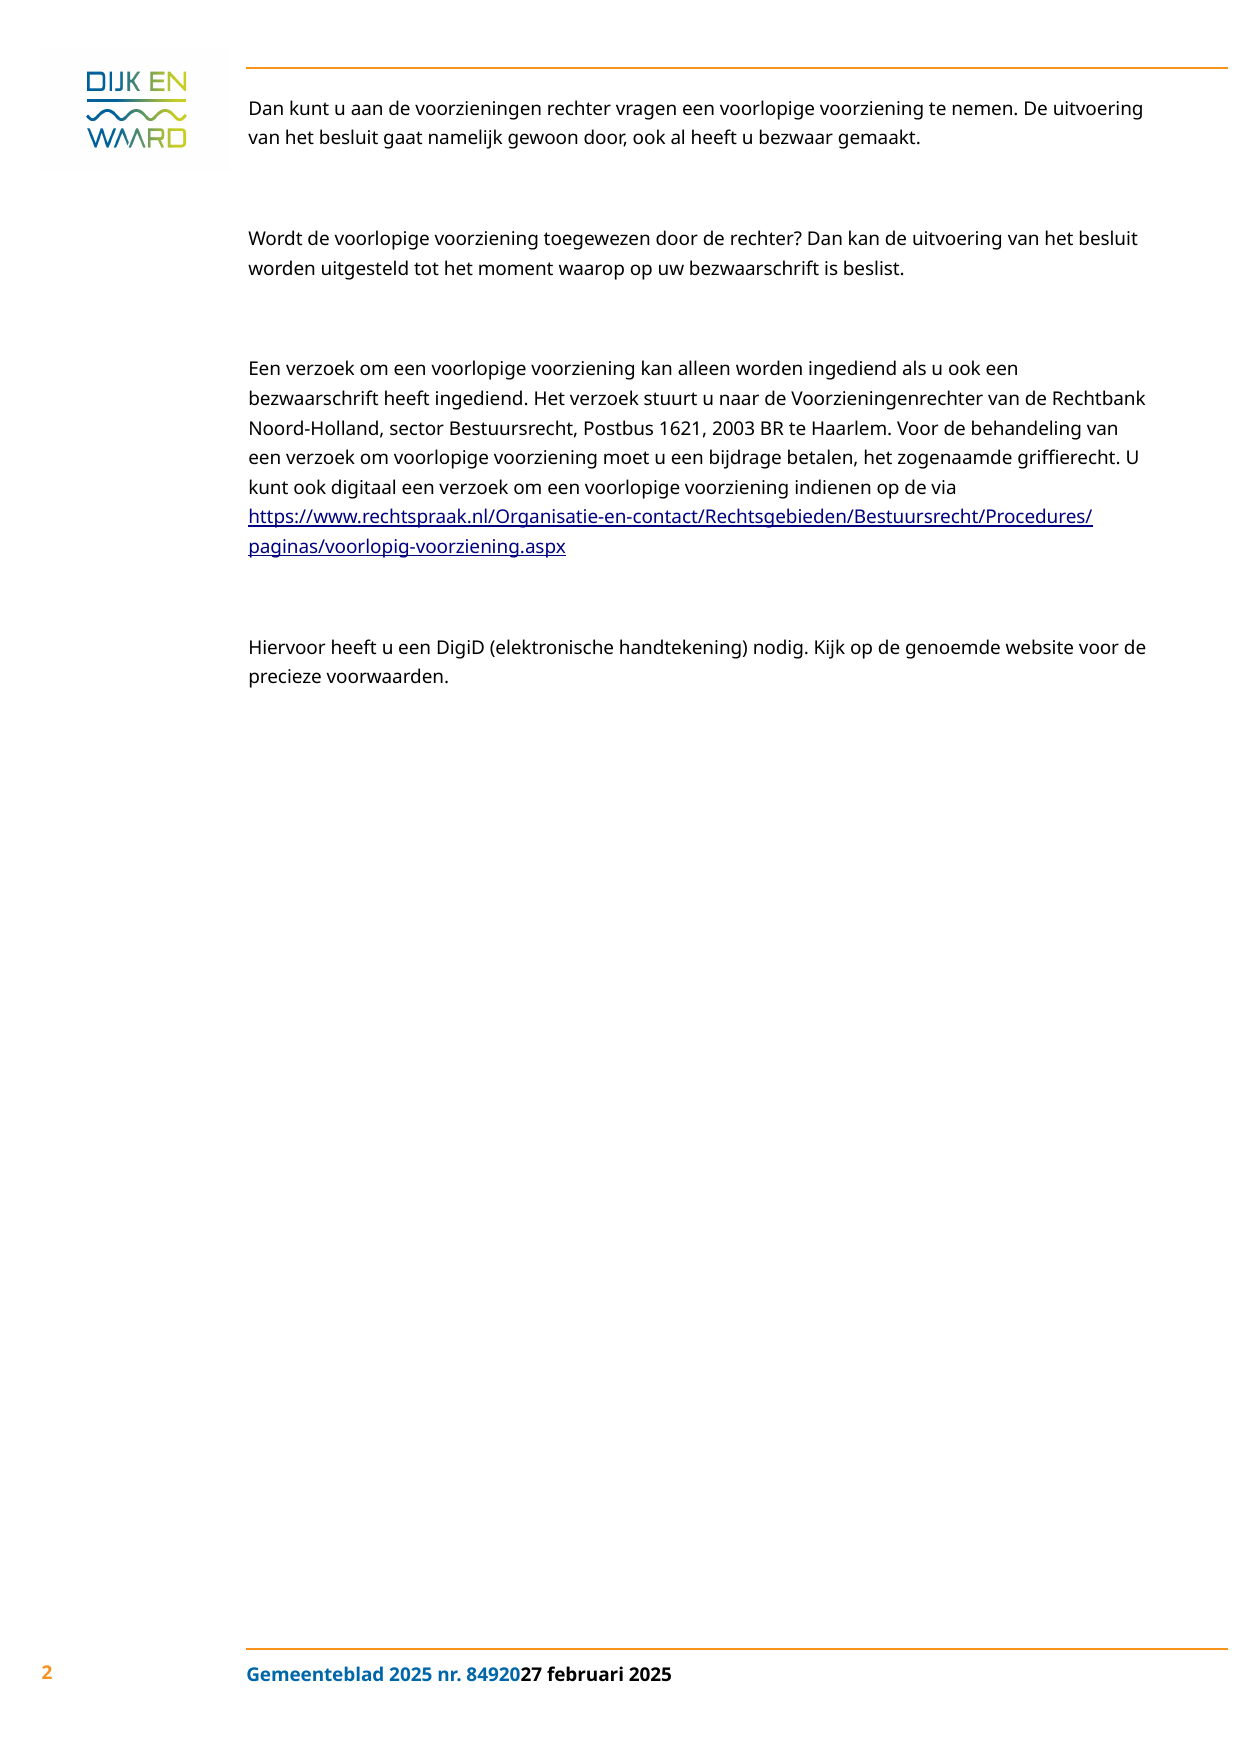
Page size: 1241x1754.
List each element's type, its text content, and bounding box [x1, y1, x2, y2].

text Een verzoek om een voorlopige voorziening kan alleen worden ingediend als u ook een bezwaarschrift heeft ingediend. Het verzoek stuurt u naar de Voorzieningenrechter van de Rechtbank Noord-Holland, sector Bestuursrecht, Postbus 1621, 2003 BR te Haarlem. Voor de behandeling van een verzoek om voorlopige voorziening moet u een bijdrage betalen, het zogenaamde griffierecht. U kunt ook digitaal een verzoek om een voorlopige voorziening indienen op de via https://www.rechtspraak.nl/Organisatie-en-contact/Rechtsgebieden/Bestuursrecht/Procedures/paginas/voorlopig-voorziening.aspx [248, 356, 1152, 559]
text Dan kunt u aan de voorzieningen rechter vragen een voorlopige voorziening te nemen. De uitvoering van het besluit gaat namelijk gewoon door, ook al heeft u bezwaar gemaakt. [248, 95, 1152, 150]
picture [41, 47, 231, 172]
text Wordt de voorlopige voorziening toegewezen door de rechter? Dan kan de uitvoering van het besluit worden uitgesteld tot het moment waarop op uw bezwaarschrift is beslist. [248, 225, 1152, 281]
text Hiervoor heeft u een DigiD (elektronische handtekening) nodig. Kijk op de genoemde website voor de precieze voorwaarden. [248, 634, 1152, 689]
